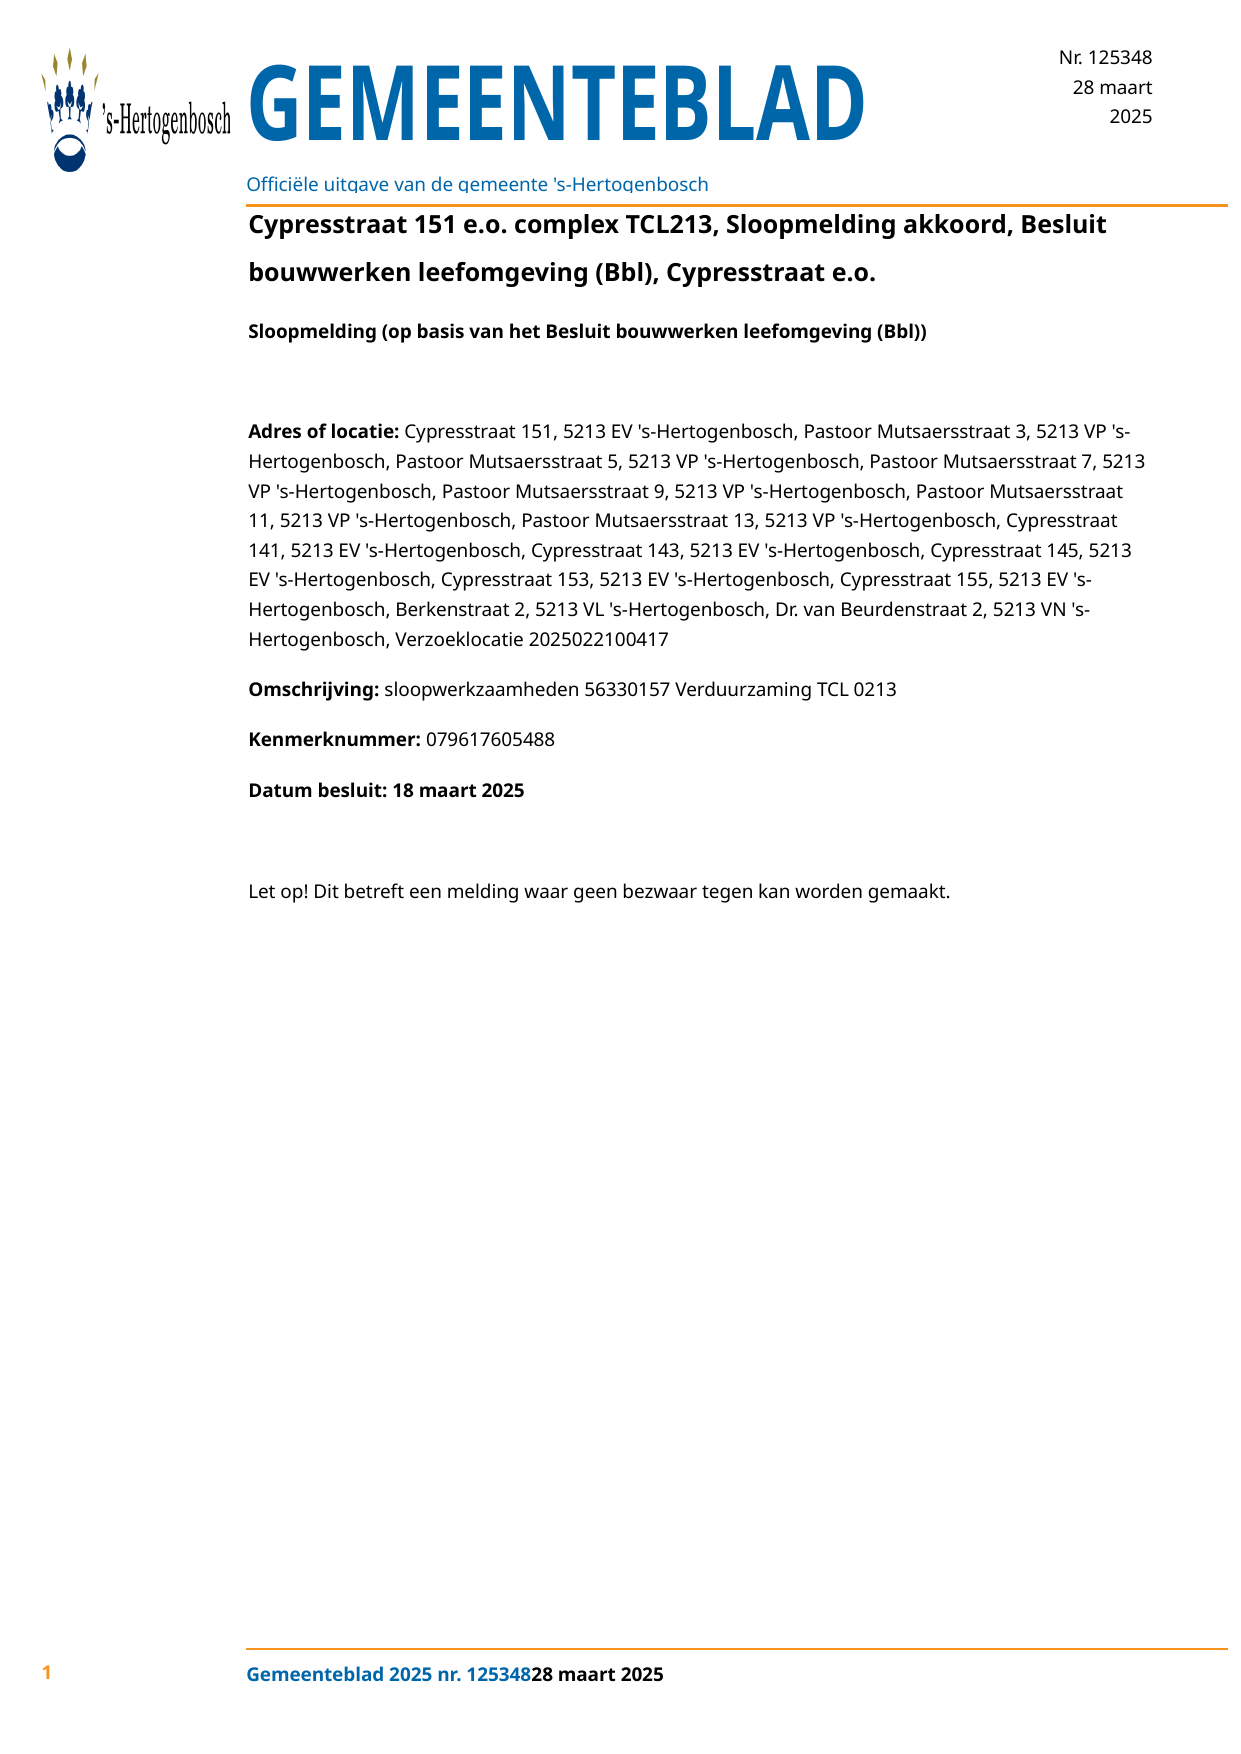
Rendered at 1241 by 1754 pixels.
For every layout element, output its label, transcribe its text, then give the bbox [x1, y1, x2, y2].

text Sloopmelding (op basis van het Besluit bouwwerken leefomgeving (Bbl)) [248, 318, 1152, 344]
text Datum besluit: 18 maart 2025 [248, 777, 1152, 803]
text Adres of locatie: Cypresstraat 151, 5213 EV 's-Hertogenbosch, Pastoor Mutsaersstraat 3, 5213 VP 's-Hertogenbosch, Pastoor Mutsaersstraat 5, 5213 VP 's-Hertogenbosch, Pastoor Mutsaersstraat 7, 5213 VP 's-Hertogenbosch, Pastoor Mutsaersstraat 9, 5213 VP 's-Hertogenbosch, Pastoor Mutsaersstraat 11, 5213 VP 's-Hertogenbosch, Pastoor Mutsaersstraat 13, 5213 VP 's-Hertogenbosch, Cypresstraat 141, 5213 EV 's-Hertogenbosch, Cypresstraat 143, 5213 EV 's-Hertogenbosch, Cypresstraat 145, 5213 EV 's-Hertogenbosch, Cypresstraat 153, 5213 EV 's-Hertogenbosch, Cypresstraat 155, 5213 EV 's-Hertogenbosch, Berkenstraat 2, 5213 VL 's-Hertogenbosch, Dr. van Beurdenstraat 2, 5213 VN 's-Hertogenbosch, Verzoeklocatie 2025022100417 [248, 419, 1152, 652]
text Omschrijving: sloopwerkzaamheden 56330157 Verduurzaming TCL 0213 [248, 676, 1152, 702]
text Cypresstraat 151 e.o. complex TCL213, Sloopmelding akkoord, Besluit bouwwerken leefomgeving (Bbl), Cypresstraat e.o. [248, 207, 1152, 288]
text Kenmerknummer: 079617605488 [248, 727, 1152, 752]
text Let op! Dit betreft een melding waar geen bezwaar tegen kan worden gemaakt. [248, 878, 1152, 904]
picture [41, 47, 231, 172]
